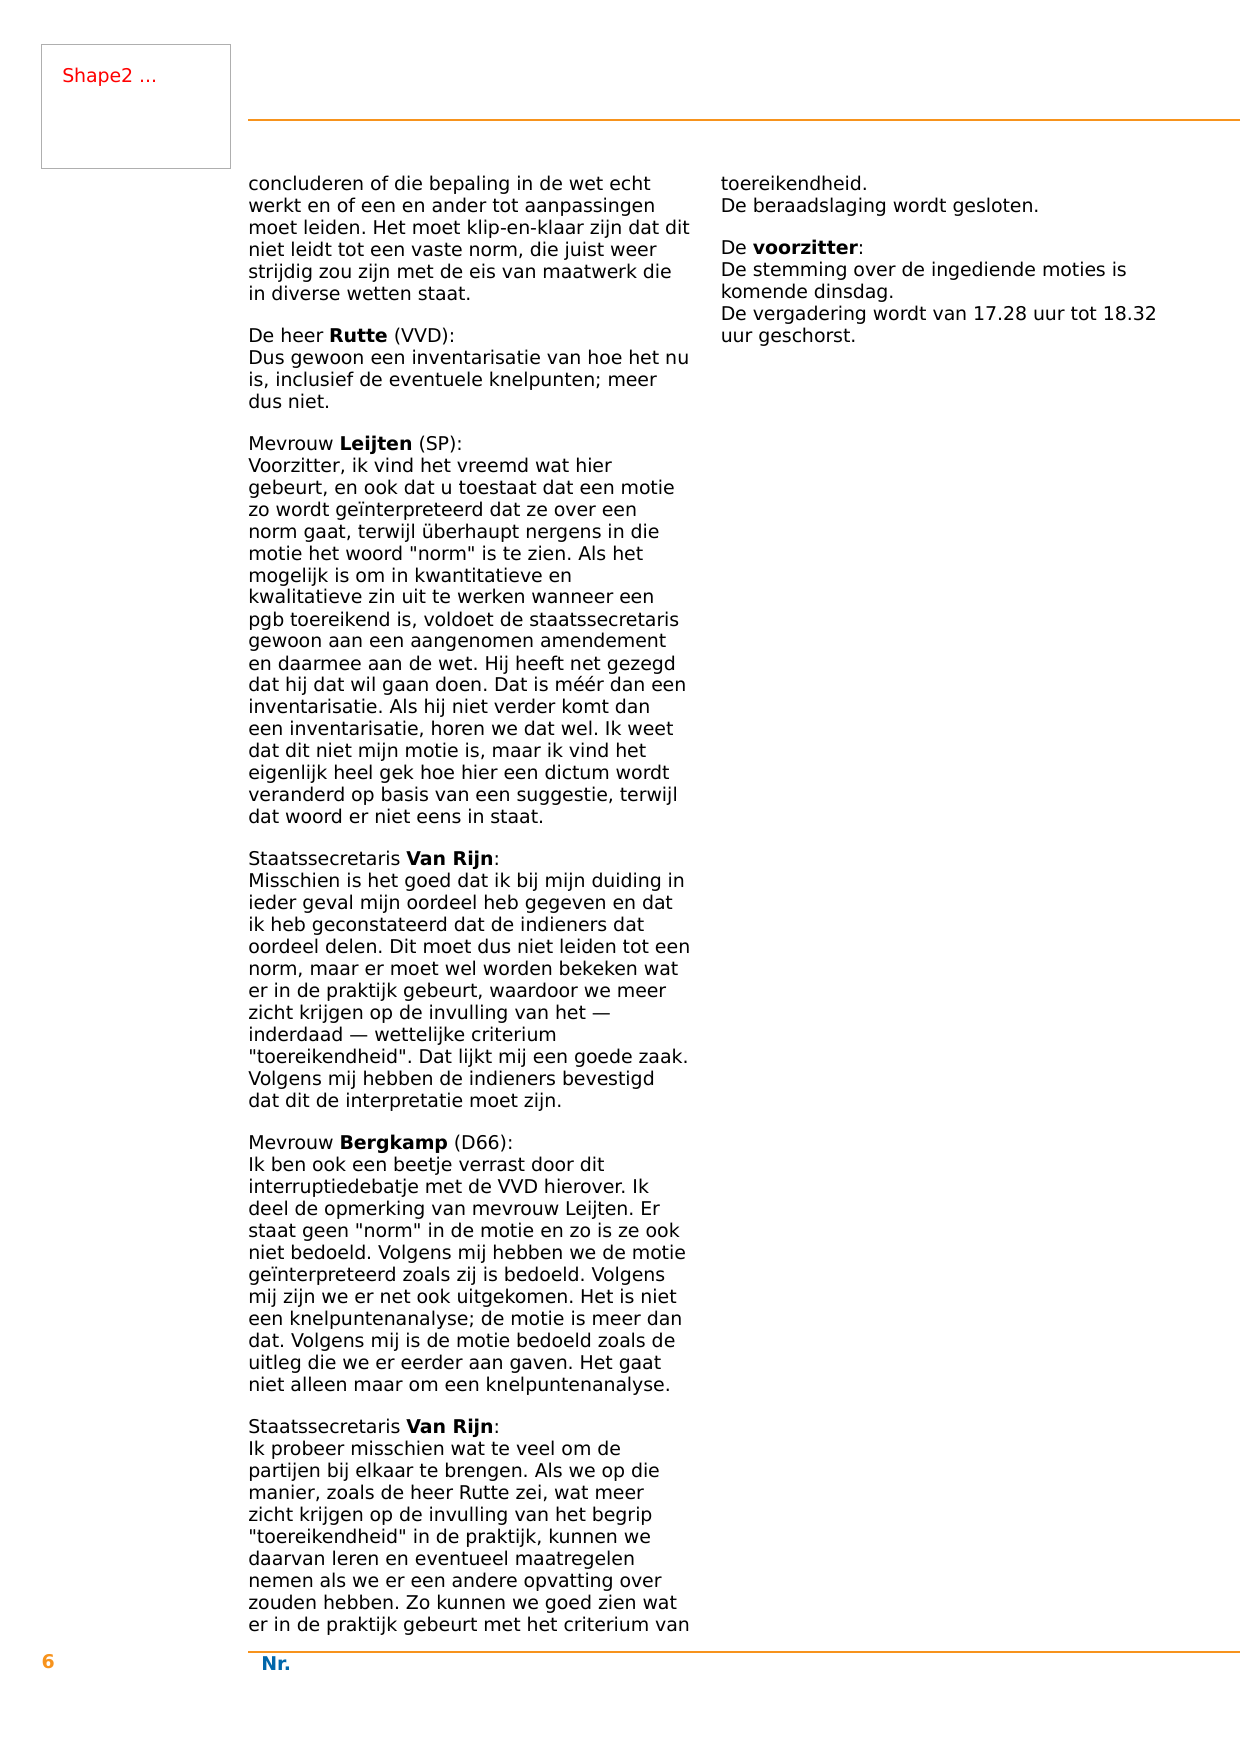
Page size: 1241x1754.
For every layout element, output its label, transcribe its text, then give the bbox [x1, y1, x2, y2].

text Staatssecretaris Van Rijn: [248, 848, 691, 870]
text De voorzitter: [721, 237, 1163, 259]
text De stemming over de ingediende moties is komende dinsdag. [721, 259, 1163, 303]
text concluderen of die bepaling in de wet echt werkt en of een en ander tot aanpassingen moet leiden. Het moet klip-en-klaar zijn dat dit niet leidt tot een vaste norm, die juist weer strijdig zou zijn met de eis van maatwerk die in diverse wetten staat. [248, 173, 691, 305]
text Voorzitter, ik vind het vreemd wat hier gebeurt, en ook dat u toestaat dat een motie zo wordt geïnterpreteerd dat ze over een norm gaat, terwijl überhaupt nergens in die motie het woord "norm" is te zien. Als het mogelijk is om in kwantitatieve en kwalitatieve zin uit te werken wanneer een pgb toereikend is, voldoet de staatssecretaris gewoon aan een aangenomen amendement en daarmee aan de wet. Hij heeft net gezegd dat hij dat wil gaan doen. Dat is méér dan een inventarisatie. Als hij niet verder komt dan een inventarisatie, horen we dat wel. Ik weet dat dit niet mijn motie is, maar ik vind het eigenlijk heel gek hoe hier een dictum wordt veranderd op basis van een suggestie, terwijl dat woord er niet eens in staat. [248, 454, 691, 828]
text De heer Rutte (VVD): [248, 325, 691, 347]
text De beraadslaging wordt gesloten. [721, 195, 1163, 217]
text toereikendheid. [721, 173, 1163, 195]
text Mevrouw Leijten (SP): [248, 433, 691, 454]
text Ik probeer misschien wat te veel om de partijen bij elkaar te brengen. Als we op die manier, zoals de heer Rutte zei, wat meer zicht krijgen op de invulling van het begrip "toereikendheid" in de praktijk, kunnen we daarvan leren en eventueel maatregelen nemen als we er een andere opvatting over zouden hebben. Zo kunnen we goed zien wat er in de praktijk gebeurt met het criterium van [248, 1438, 691, 1636]
text Staatssecretaris Van Rijn: [248, 1416, 691, 1438]
text Dus gewoon een inventarisatie van hoe het nu is, inclusief de eventuele knelpunten; meer dus niet. [248, 347, 691, 413]
text Misschien is het goed dat ik bij mijn duiding in ieder geval mijn oordeel heb gegeven en dat ik heb geconstateerd dat de indieners dat oordeel delen. Dit moet dus niet leiden tot een norm, maar er moet wel worden bekeken wat er in de praktijk gebeurt, waardoor we meer zicht krijgen op de invulling van het — inderdaad — wettelijke criterium "toereikendheid". Dat lijkt mij een goede zaak. Volgens mij hebben de indieners bevestigd dat dit de interpretatie moet zijn. [248, 870, 691, 1112]
text Mevrouw Bergkamp (D66): [248, 1132, 691, 1154]
text Ik ben ook een beetje verrast door dit interruptiedebatje met de VVD hierover. Ik deel de opmerking van mevrouw Leijten. Er staat geen "norm" in de motie en zo is ze ook niet bedoeld. Volgens mij hebben we de motie geïnterpreteerd zoals zij is bedoeld. Volgens mij zijn we er net ook uitgekomen. Het is niet een knelpuntenanalyse; de motie is meer dan dat. Volgens mij is de motie bedoeld zoals de uitleg die we er eerder aan gaven. Het gaat niet alleen maar om een knelpuntenanalyse. [248, 1154, 691, 1396]
text De vergadering wordt van 17.28 uur tot 18.32 uur geschorst. [721, 303, 1163, 347]
